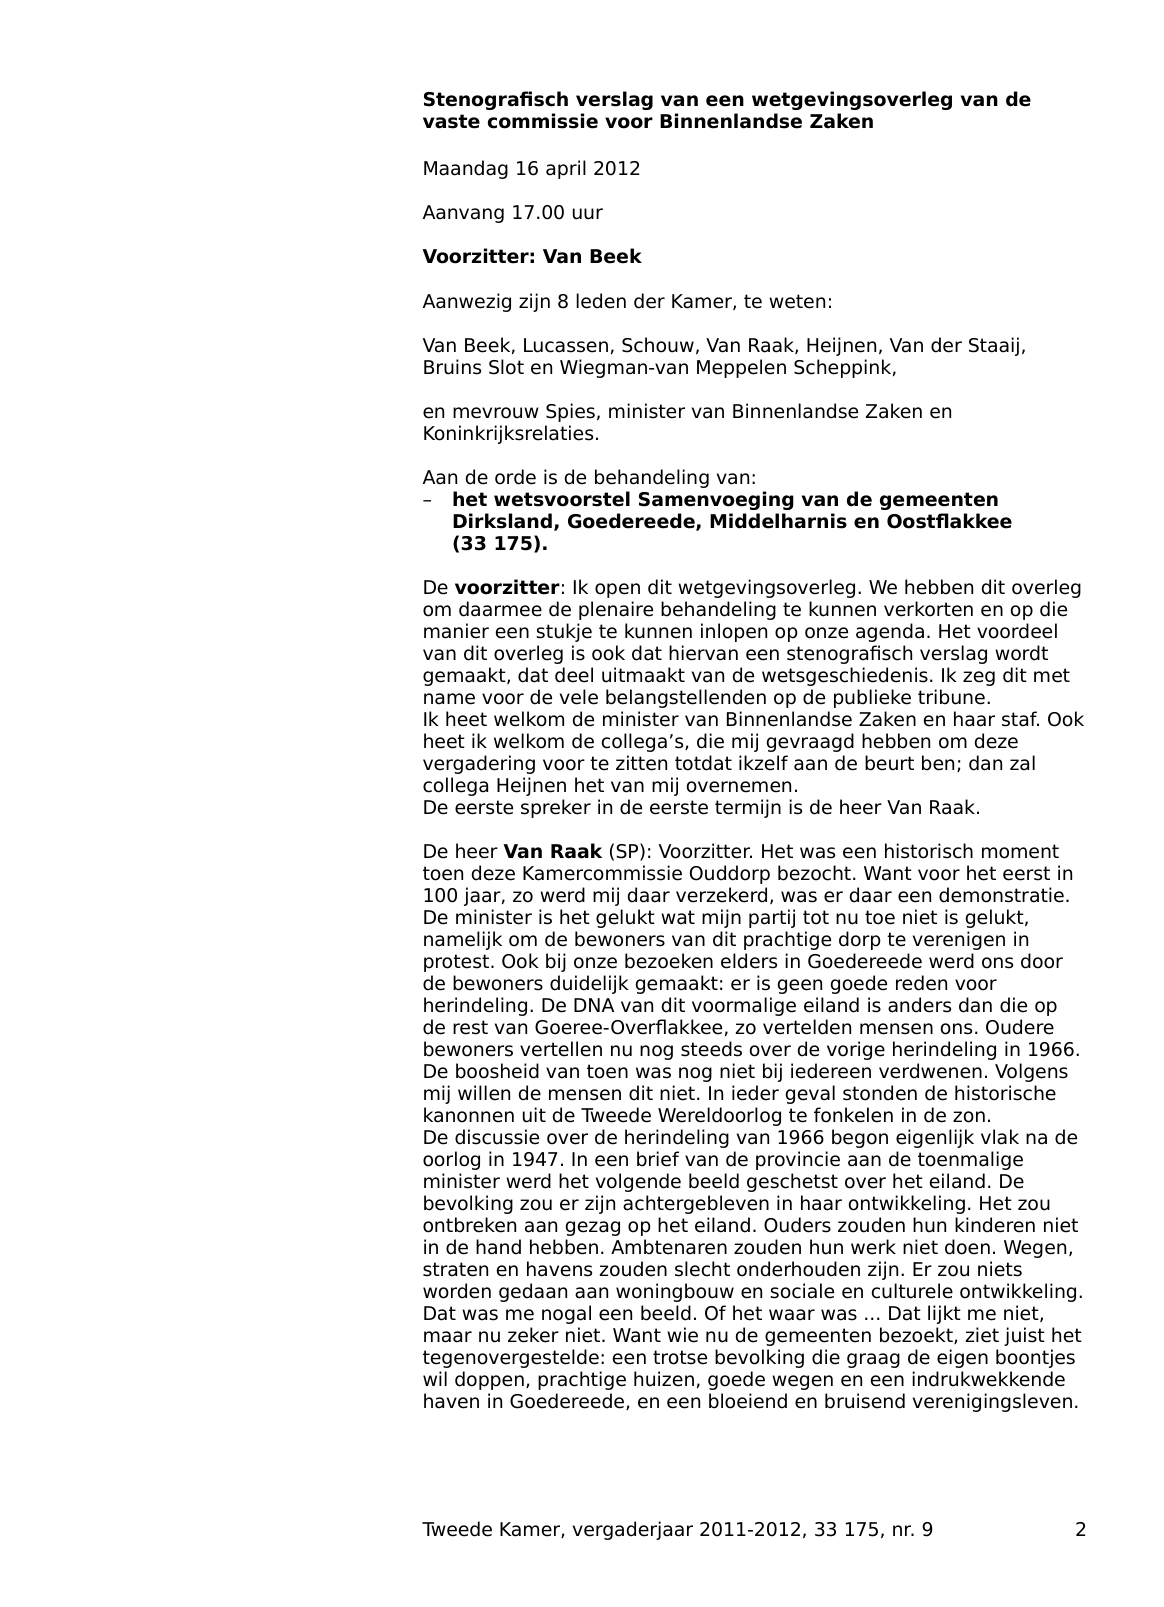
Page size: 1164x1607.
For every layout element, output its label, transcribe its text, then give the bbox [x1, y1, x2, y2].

text Aanvang 17.00 uur [422, 202, 1087, 224]
text – het wetsvoorstel Samenvoeging van de gemeenten Dirksland, Goedereede, Middelharnis en Oostflakkee (33 175). [422, 489, 1087, 555]
subtitle Voorzitter: Van Beek [422, 246, 1087, 268]
text De eerste spreker in de eerste termijn is de heer Van Raak. [422, 797, 1087, 819]
text Ik heet welkom de minister van Binnenlandse Zaken en haar staf. Ook heet ik welkom de collega’s, die mij gevraagd hebben om deze vergadering voor te zitten totdat ikzelf aan de beurt ben; dan zal collega Heijnen het van mij overnemen. [422, 709, 1087, 797]
text Maandag 16 april 2012 [422, 158, 1087, 180]
text De voorzitter: Ik open dit wetgevingsoverleg. We hebben dit overleg om daarmee de plenaire behandeling te kunnen verkorten en op die manier een stukje te kunnen inlopen op onze agenda. Het voordeel van dit overleg is ook dat hiervan een stenografisch verslag wordt gemaakt, dat deel uitmaakt van de wetsgeschiedenis. Ik zeg dit met name voor de vele belangstellenden op de publieke tribune. [422, 577, 1087, 709]
text Aan de orde is de behandeling van: [422, 467, 1087, 489]
text De discussie over de herindeling van 1966 begon eigenlijk vlak na de oorlog in 1947. In een brief van de provincie aan de toenmalige minister werd het volgende beeld geschetst over het eiland. De bevolking zou er zijn achtergebleven in haar ontwikkeling. Het zou ontbreken aan gezag op het eiland. Ouders zouden hun kinderen niet in de hand hebben. Ambtenaren zouden hun werk niet doen. Wegen, straten en havens zouden slecht onderhouden zijn. Er zou niets worden gedaan aan woningbouw en sociale en culturele ontwikkeling. Dat was me nogal een beeld. Of het waar was ... Dat lijkt me niet, maar nu zeker niet. Want wie nu de gemeenten bezoekt, ziet juist het tegenovergestelde: een trotse bevolking die graag de eigen boontjes wil doppen, prachtige huizen, goede wegen en een indrukwekkende haven in Goedereede, en een bloeiend en bruisend verenigingsleven. [422, 1127, 1087, 1412]
text De heer Van Raak (SP): Voorzitter. Het was een historisch moment toen deze Kamercommissie Ouddorp bezocht. Want voor het eerst in 100 jaar, zo werd mij daar verzekerd, was er daar een demonstratie. De minister is het gelukt wat mijn partij tot nu toe niet is gelukt, namelijk om de bewoners van dit prachtige dorp te verenigen in protest. Ook bij onze bezoeken elders in Goedereede werd ons door de bewoners duidelijk gemaakt: er is geen goede reden voor herindeling. De DNA van dit voormalige eiland is anders dan die op de rest van Goeree-Overflakkee, zo vertelden mensen ons. Oudere bewoners vertellen nu nog steeds over de vorige herindeling in 1966. De boosheid van toen was nog niet bij iedereen verdwenen. Volgens mij willen de mensen dit niet. In ieder geval stonden de historische kanonnen uit de Tweede Wereldoorlog te fonkelen in de zon. [422, 841, 1087, 1127]
subtitle Stenografisch verslag van een wetgevingsoverleg van de vaste commissie voor Binnenlandse Zaken [422, 89, 1087, 133]
text Aanwezig zijn 8 leden der Kamer, te weten: [422, 291, 1087, 312]
text Van Beek, Lucassen, Schouw, Van Raak, Heijnen, Van der Staaij, Bruins Slot en Wiegman-van Meppelen Scheppink, [422, 335, 1087, 379]
text en mevrouw Spies, minister van Binnenlandse Zaken en Koninkrijksrelaties. [422, 401, 1087, 445]
